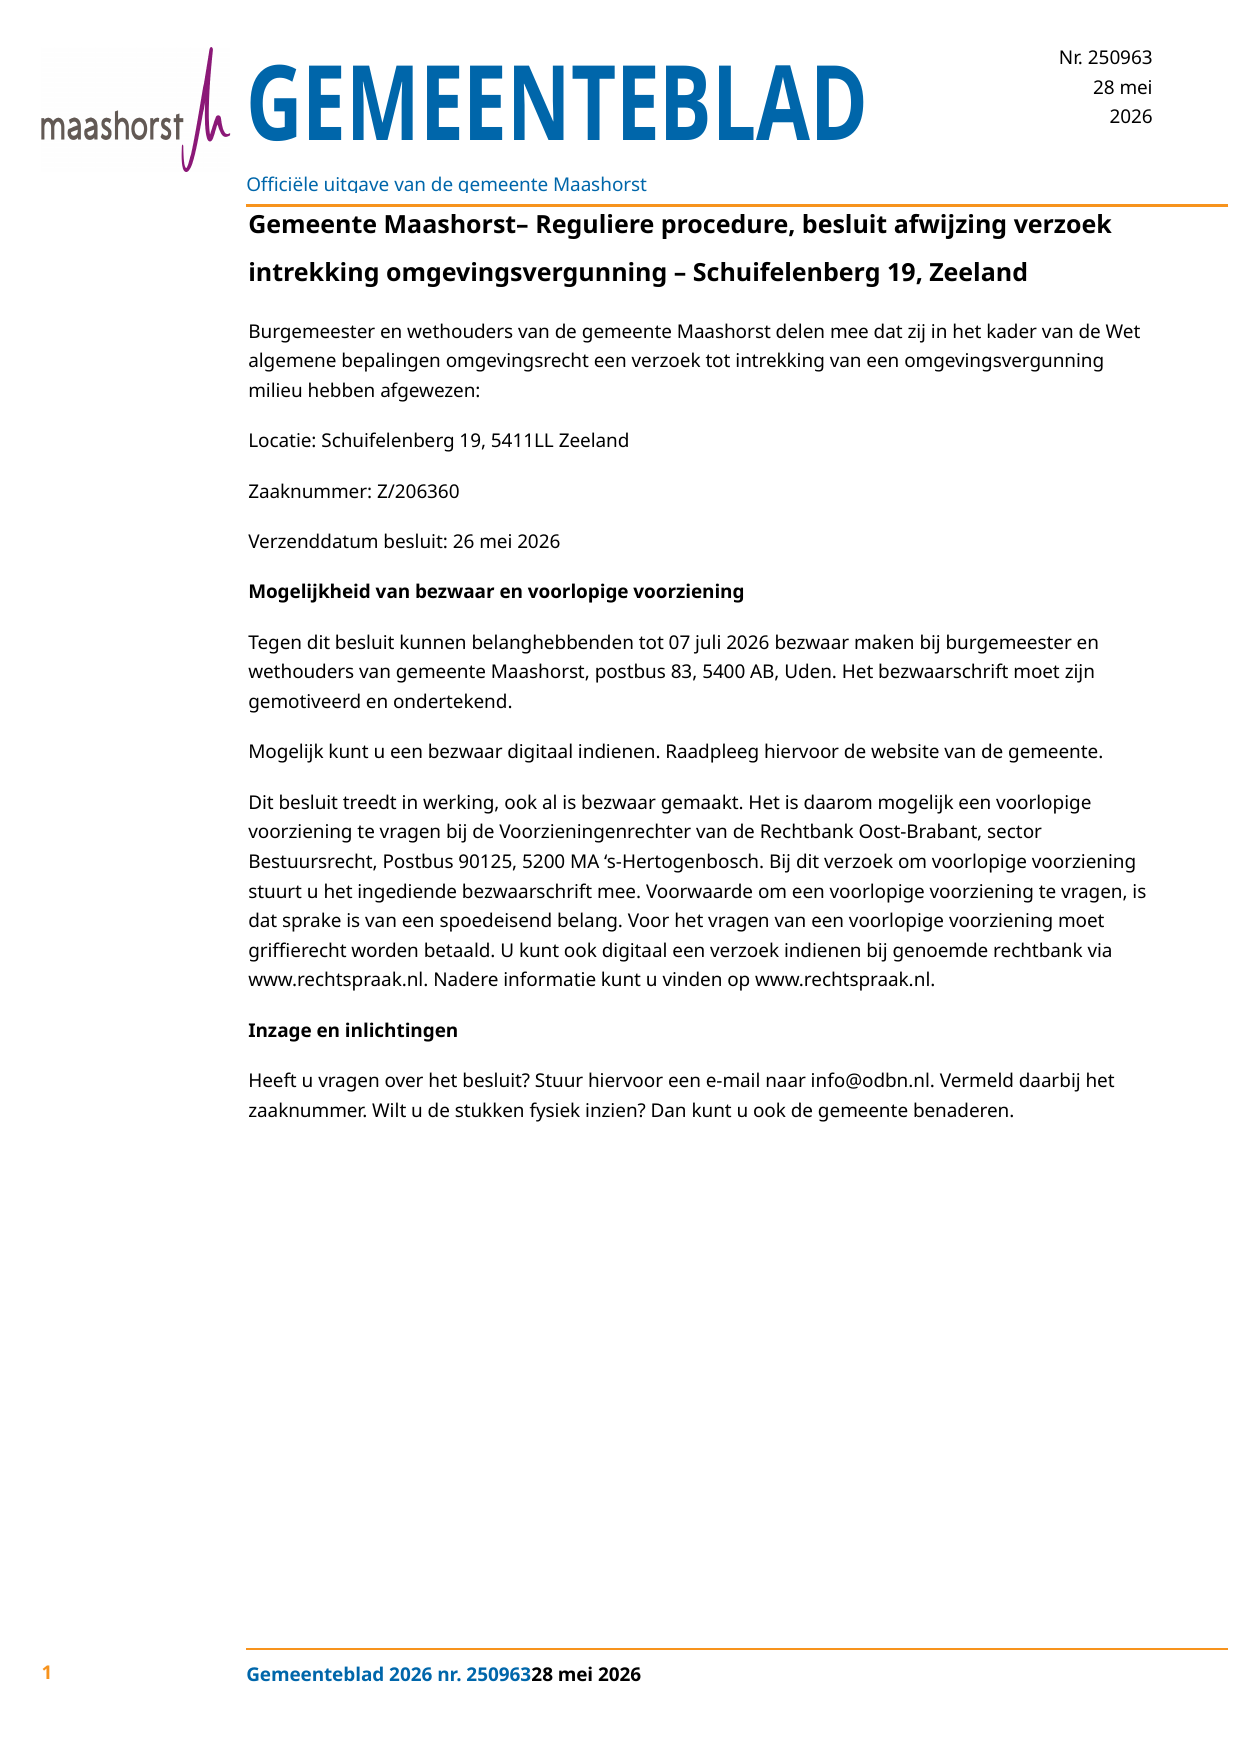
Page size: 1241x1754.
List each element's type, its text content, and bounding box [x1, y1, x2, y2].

text Burgemeester en wethouders van de gemeente Maashorst delen mee dat zij in het kader van de Wet algemene bepalingen omgevingsrecht een verzoek tot intrekking van een omgevingsvergunning milieu hebben afgewezen: [248, 318, 1152, 403]
text Mogelijkheid van bezwaar en voorlopige voorziening [248, 579, 1152, 604]
text Tegen dit besluit kunnen belanghebbenden tot 07 juli 2026 bezwaar maken bij burgemeester en wethouders van gemeente Maashorst, postbus 83, 5400 AB, Uden. Het bezwaarschrift moet zijn gemotiveerd en ondertekend. [248, 629, 1152, 714]
text Gemeente Maashorst– Reguliere procedure, besluit afwijzing verzoek intrekking omgevingsvergunning – Schuifelenberg 19, Zeeland [248, 207, 1152, 288]
text Mogelijk kunt u een bezwaar digitaal indienen. Raadpleeg hiervoor de website van de gemeente. [248, 739, 1152, 764]
text Zaaknummer: Z/206360 [248, 478, 1152, 504]
text Inzage en inlichtingen [248, 1017, 1152, 1043]
text Verzenddatum besluit: 26 mei 2026 [248, 528, 1152, 554]
text Heeft u vragen over het besluit? Stuur hiervoor een e-mail naar info@odbn.nl. Vermeld daarbij het zaaknummer. Wilt u de stukken fysiek inzien? Dan kunt u ook de gemeente benaderen. [248, 1067, 1152, 1123]
text Dit besluit treedt in werking, ook al is bezwaar gemaakt. Het is daarom mogelijk een voorlopige voorziening te vragen bij de Voorzieningenrechter van de Rechtbank Oost-Brabant, sector Bestuursrecht, Postbus 90125, 5200 MA ‘s-Hertogenbosch. Bij dit verzoek om voorlopige voorziening stuurt u het ingediende bezwaarschrift mee. Voorwaarde om een voorlopige voorziening te vragen, is dat sprake is van een spoedeisend belang. Voor het vragen van een voorlopige voorziening moet griffierecht worden betaald. U kunt ook digitaal een verzoek indienen bij genoemde rechtbank via www.rechtspraak.nl. Nadere informatie kunt u vinden op www.rechtspraak.nl. [248, 789, 1152, 992]
text Locatie: Schuifelenberg 19, 5411LL Zeeland [248, 427, 1152, 453]
picture [41, 47, 231, 172]
